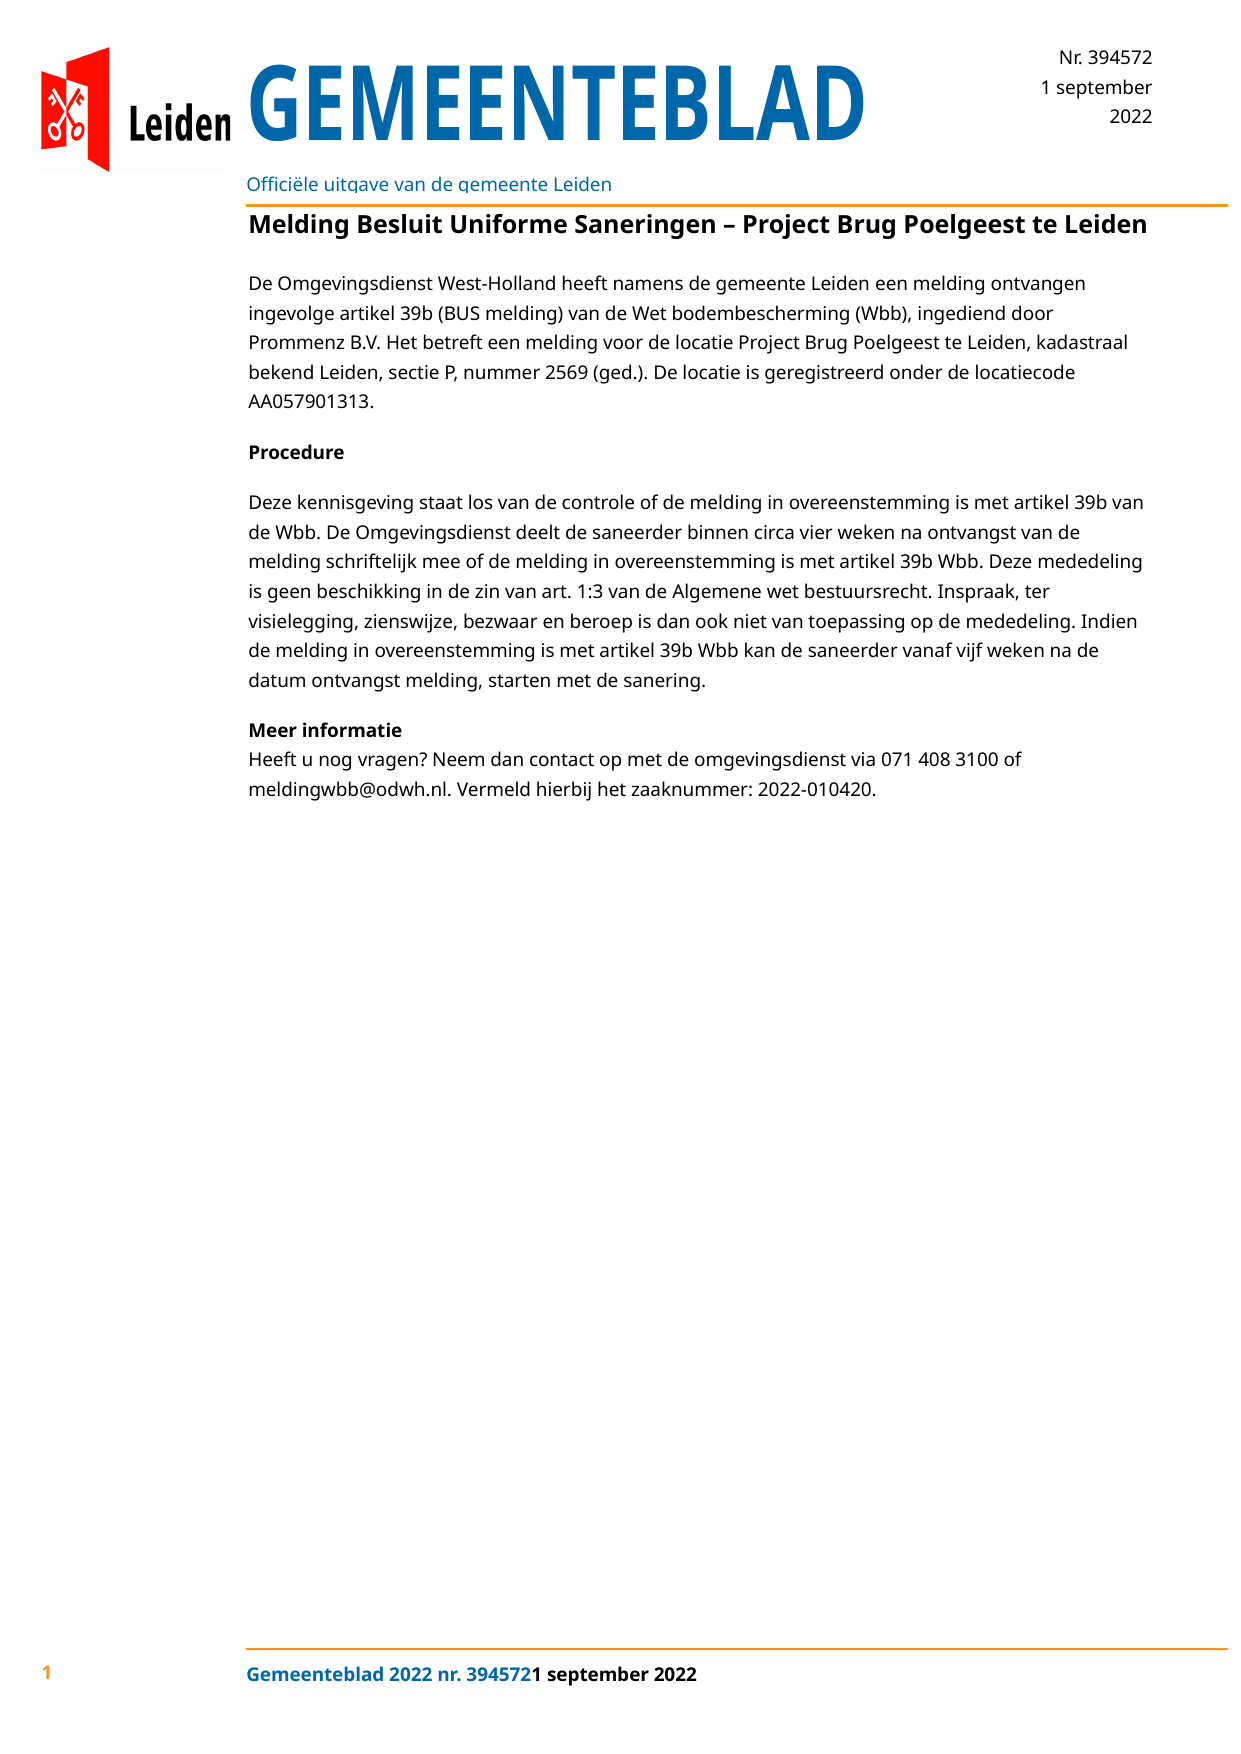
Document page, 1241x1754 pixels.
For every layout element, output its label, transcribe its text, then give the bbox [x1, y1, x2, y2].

text Melding Besluit Uniforme Saneringen – Project Brug Poelgeest te Leiden [248, 207, 1152, 241]
text De Omgevingsdienst West-Holland heeft namens de gemeente Leiden een melding ontvangen ingevolge artikel 39b (BUS melding) van de Wet bodembescherming (Wbb), ingediend door Prommenz B.V. Het betreft een melding voor de locatie Project Brug Poelgeest te Leiden, kadastraal bekend Leiden, sectie P, nummer 2569 (ged.). De locatie is geregistreerd onder de locatiecode AA057901313. [248, 270, 1152, 414]
text Heeft u nog vragen? Neem dan contact op met de omgevingsdienst via 071 408 3100 of meldingwbb@odwh.nl. Vermeld hierbij het zaaknummer: 2022-010420. [248, 746, 1152, 802]
text Procedure [248, 439, 1152, 465]
text Deze kennisgeving staat los van de controle of de melding in overeenstemming is met artikel 39b van de Wbb. De Omgevingsdienst deelt de saneerder binnen circa vier weken na ontvangst van de melding schriftelijk mee of de melding in overeenstemming is met artikel 39b Wbb. Deze mededeling is geen beschikking in de zin van art. 1:3 van de Algemene wet bestuursrecht. Inspraak, ter visielegging, zienswijze, bezwaar en beroep is dan ook niet van toepassing op de mededeling. Indien de melding in overeenstemming is met artikel 39b Wbb kan de saneerder vanaf vijf weken na de datum ontvangst melding, starten met de sanering. [248, 489, 1152, 693]
picture [41, 47, 231, 172]
table_header Meer informatie [248, 718, 1152, 743]
